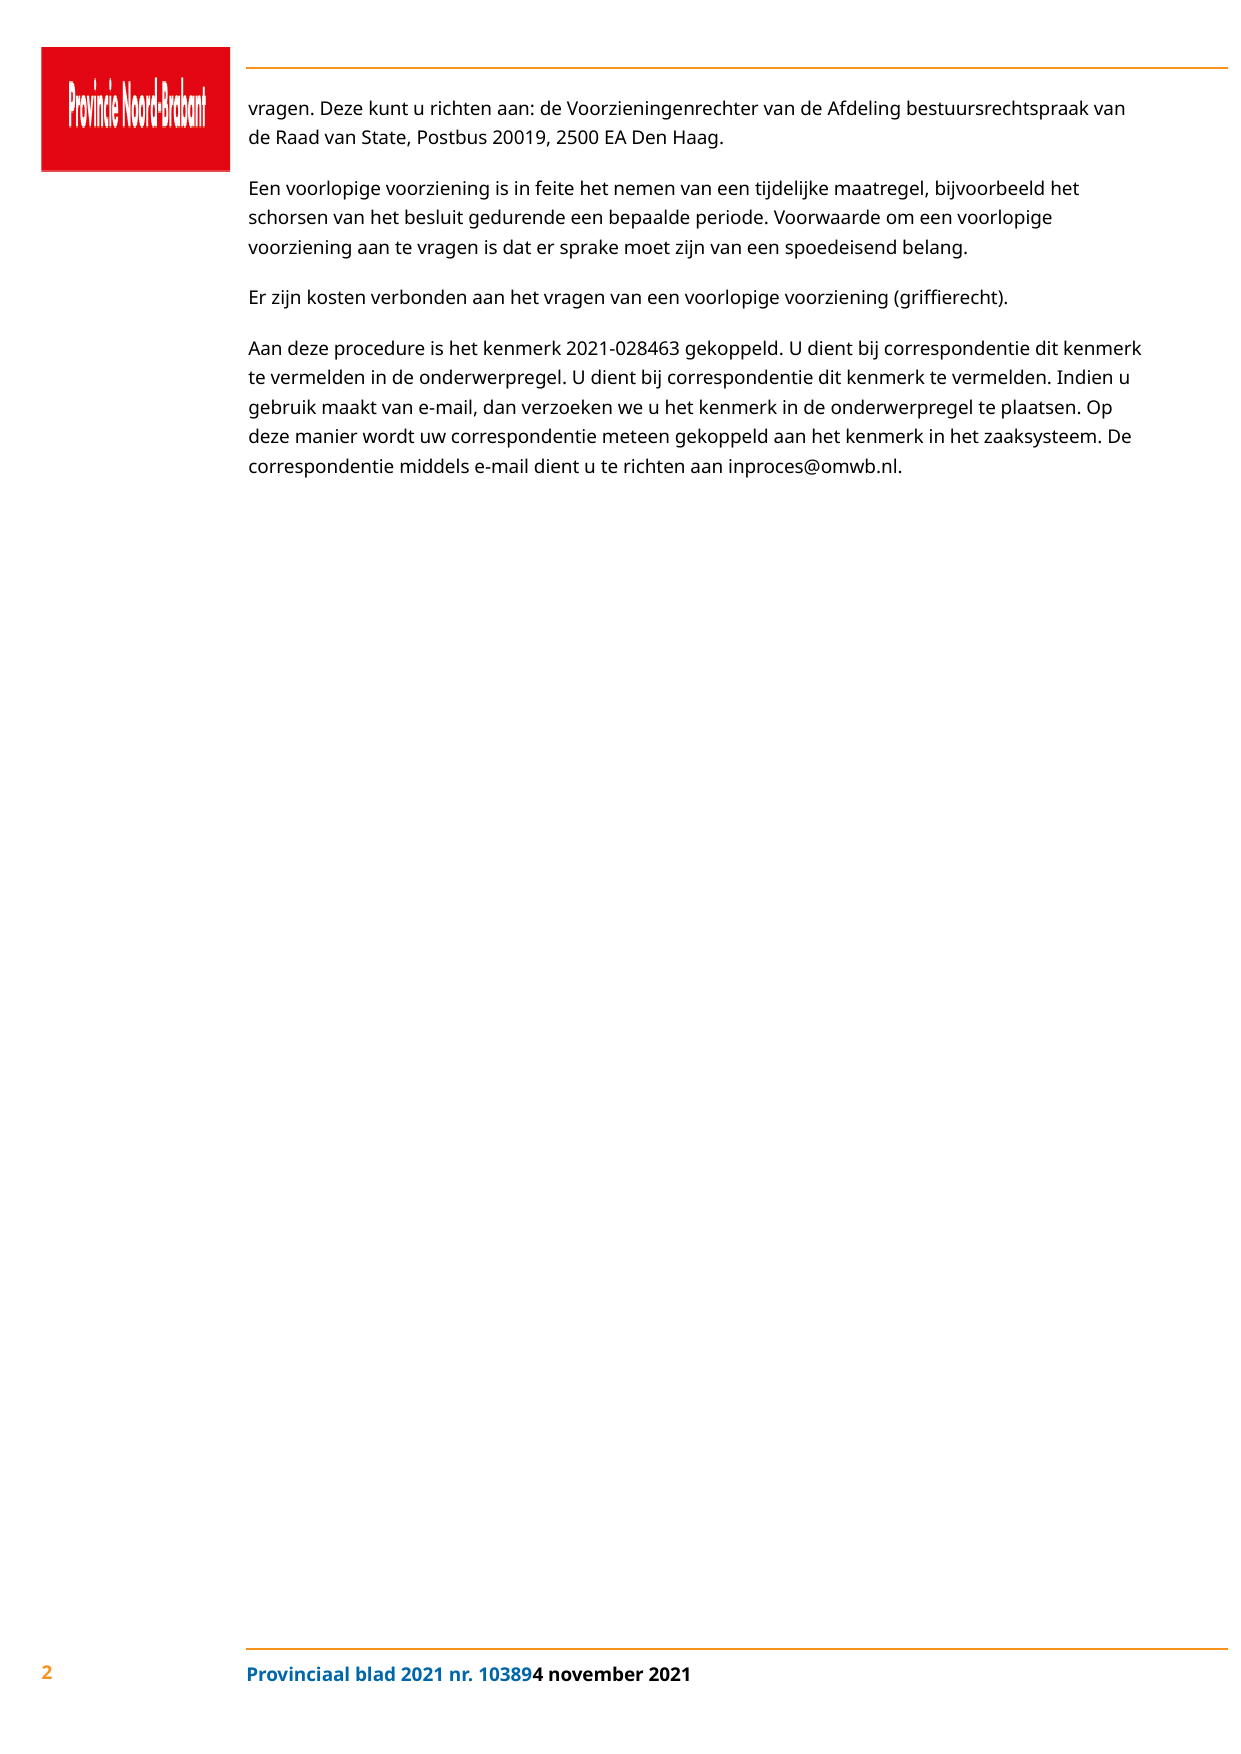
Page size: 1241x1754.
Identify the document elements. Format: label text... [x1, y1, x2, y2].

text Een voorlopige voorziening is in feite het nemen van een tijdelijke maatregel, bijvoorbeeld het schorsen van het besluit gedurende een bepaalde periode. Voorwaarde om een voorlopige voorziening aan te vragen is dat er sprake moet zijn van een spoedeisend belang. [248, 175, 1152, 260]
text Aan deze procedure is het kenmerk 2021-028463 gekoppeld. U dient bij correspondentie dit kenmerk te vermelden in de onderwerpregel. U dient bij correspondentie dit kenmerk te vermelden. Indien u gebruik maakt van e-mail, dan verzoeken we u het kenmerk in de onderwerpregel te plaatsen. Op deze manier wordt uw correspondentie meteen gekoppeld aan het kenmerk in het zaaksysteem. De correspondentie middels e-mail dient u te richten aan inproces@omwb.nl. [248, 335, 1152, 479]
picture [41, 47, 231, 172]
text Er zijn kosten verbonden aan het vragen van een voorlopige voorziening (griffierecht). [248, 284, 1152, 310]
text vragen. Deze kunt u richten aan: de Voorzieningenrechter van de Afdeling bestuursrechtspraak van de Raad van State, Postbus 20019, 2500 EA Den Haag. [248, 95, 1152, 150]
